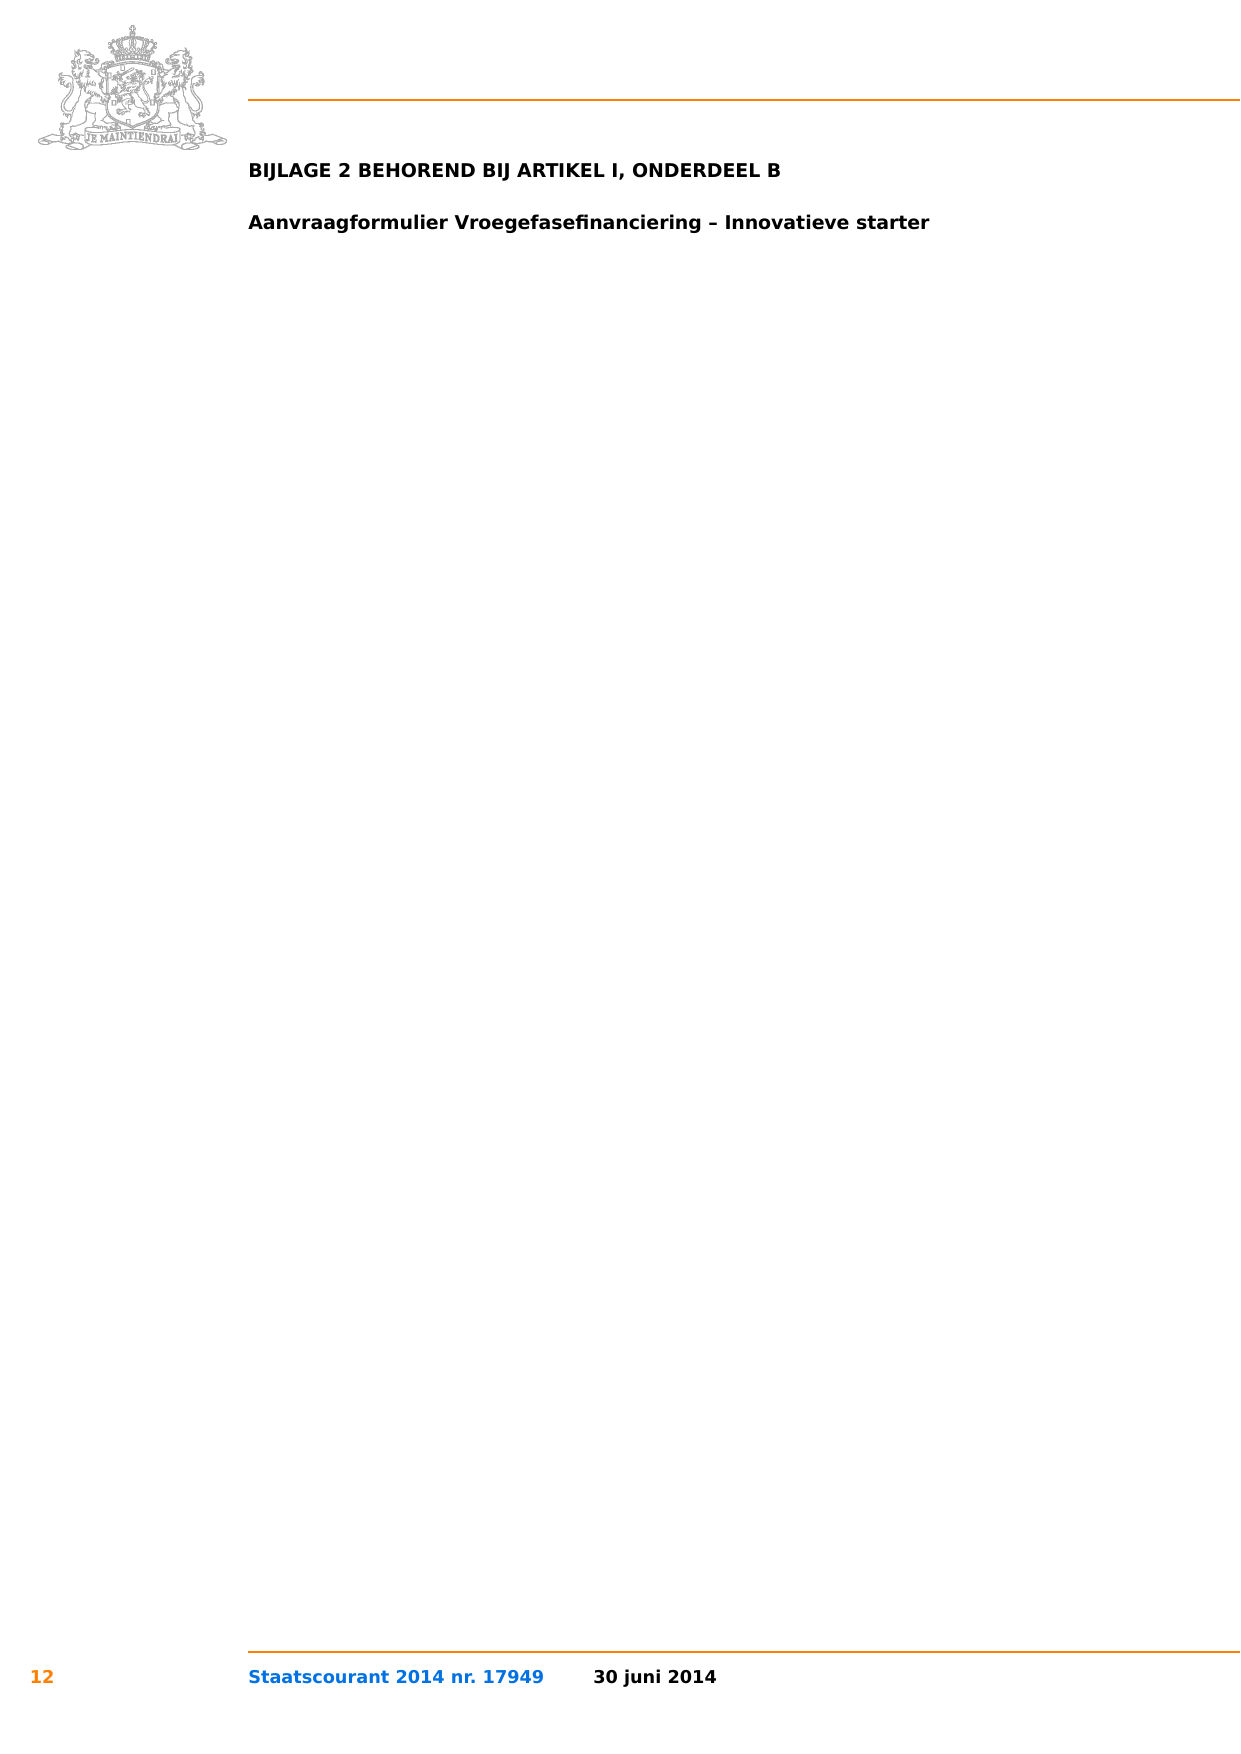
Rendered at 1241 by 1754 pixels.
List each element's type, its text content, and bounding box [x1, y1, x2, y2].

picture [38, 25, 227, 150]
subtitle BIJLAGE 2 BEHOREND BIJ ARTIKEL I, ONDERDEEL B [248, 160, 1163, 182]
subtitle Aanvraagformulier Vroegefasefinanciering – Innovatieve starter [248, 212, 1163, 234]
